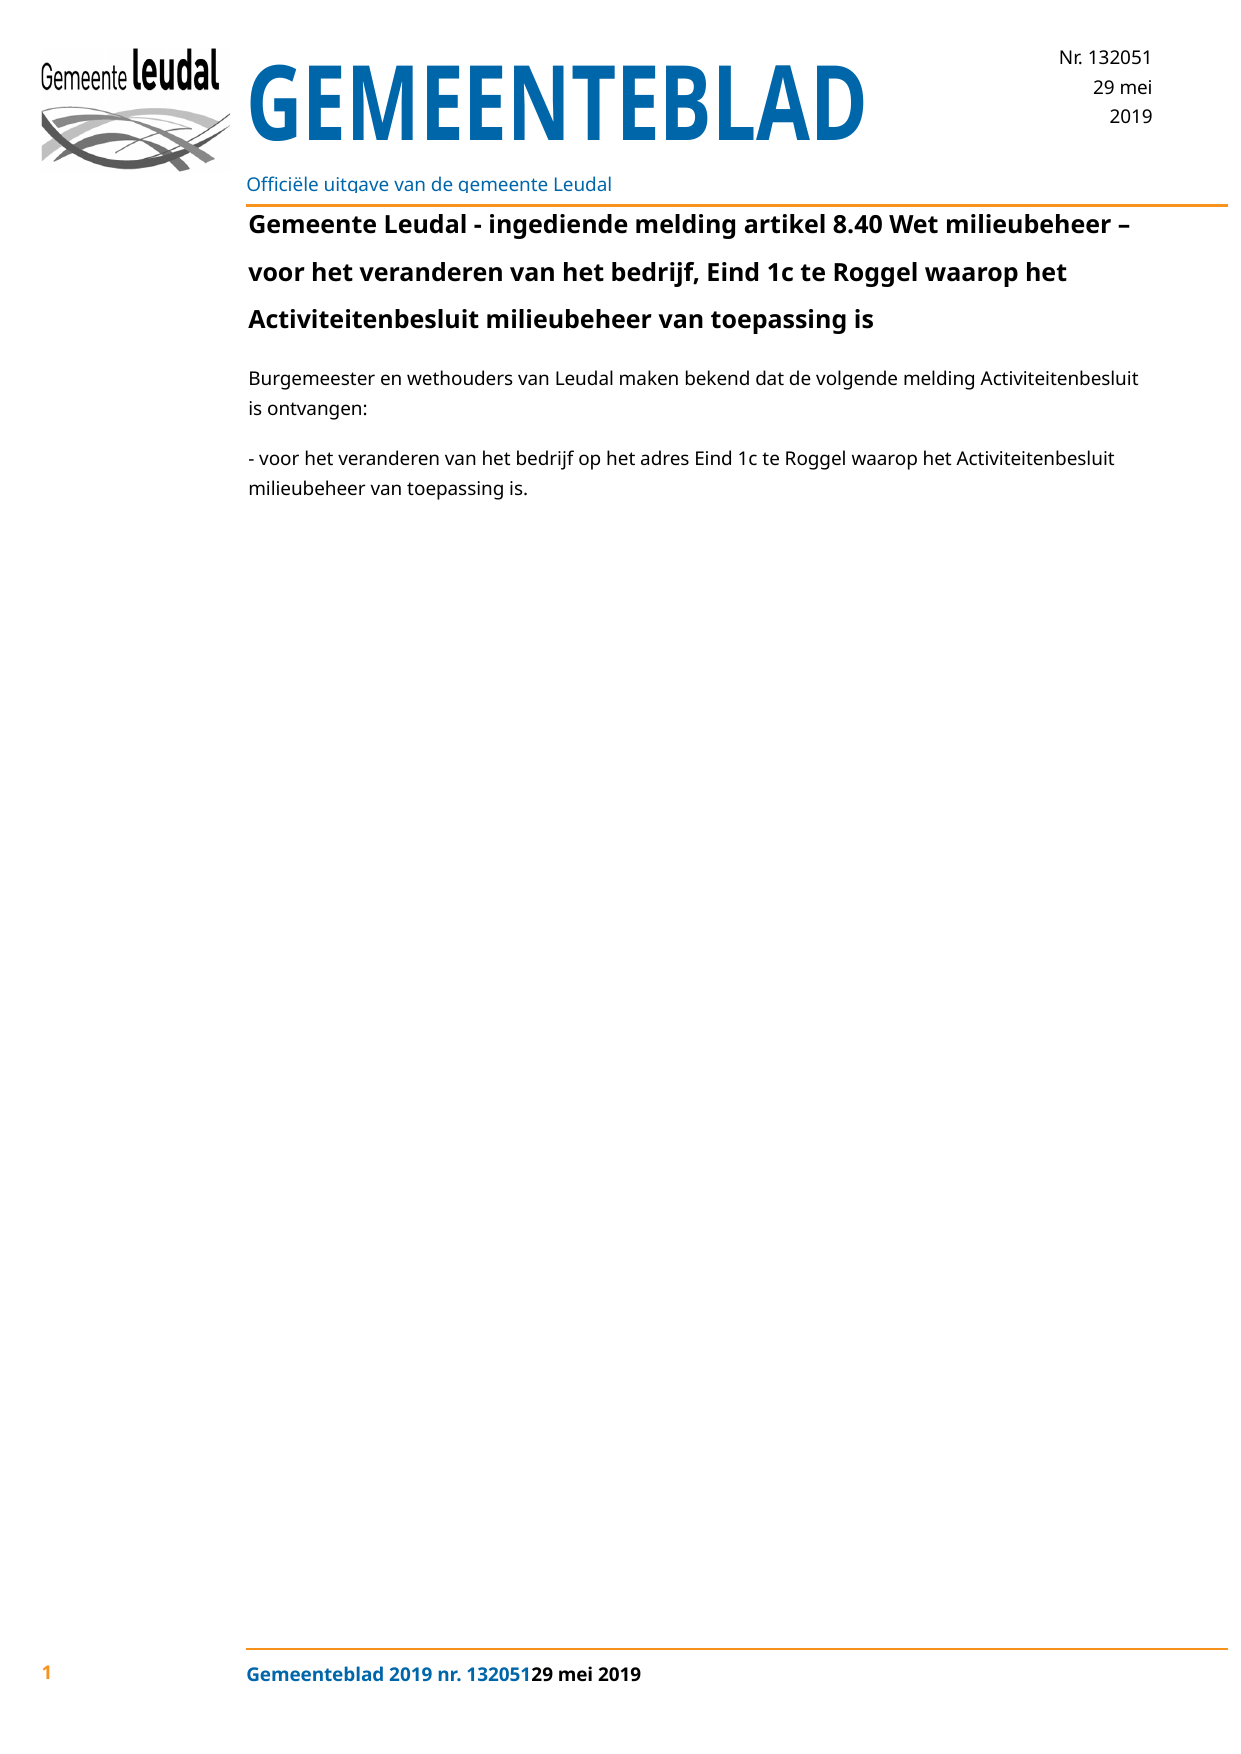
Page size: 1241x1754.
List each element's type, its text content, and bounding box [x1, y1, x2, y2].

text Gemeente Leudal - ingediende melding artikel 8.40 Wet milieubeheer – voor het veranderen van het bedrijf, Eind 1c te Roggel waarop het Activiteitenbesluit milieubeheer van toepassing is [248, 207, 1152, 336]
picture [41, 47, 231, 172]
text - voor het veranderen van het bedrijf op het adres Eind 1c te Roggel waarop het Activiteitenbesluit milieubeheer van toepassing is. [248, 446, 1152, 501]
text Burgemeester en wethouders van Leudal maken bekend dat de volgende melding Activiteitenbesluit is ontvangen: [248, 366, 1152, 421]
